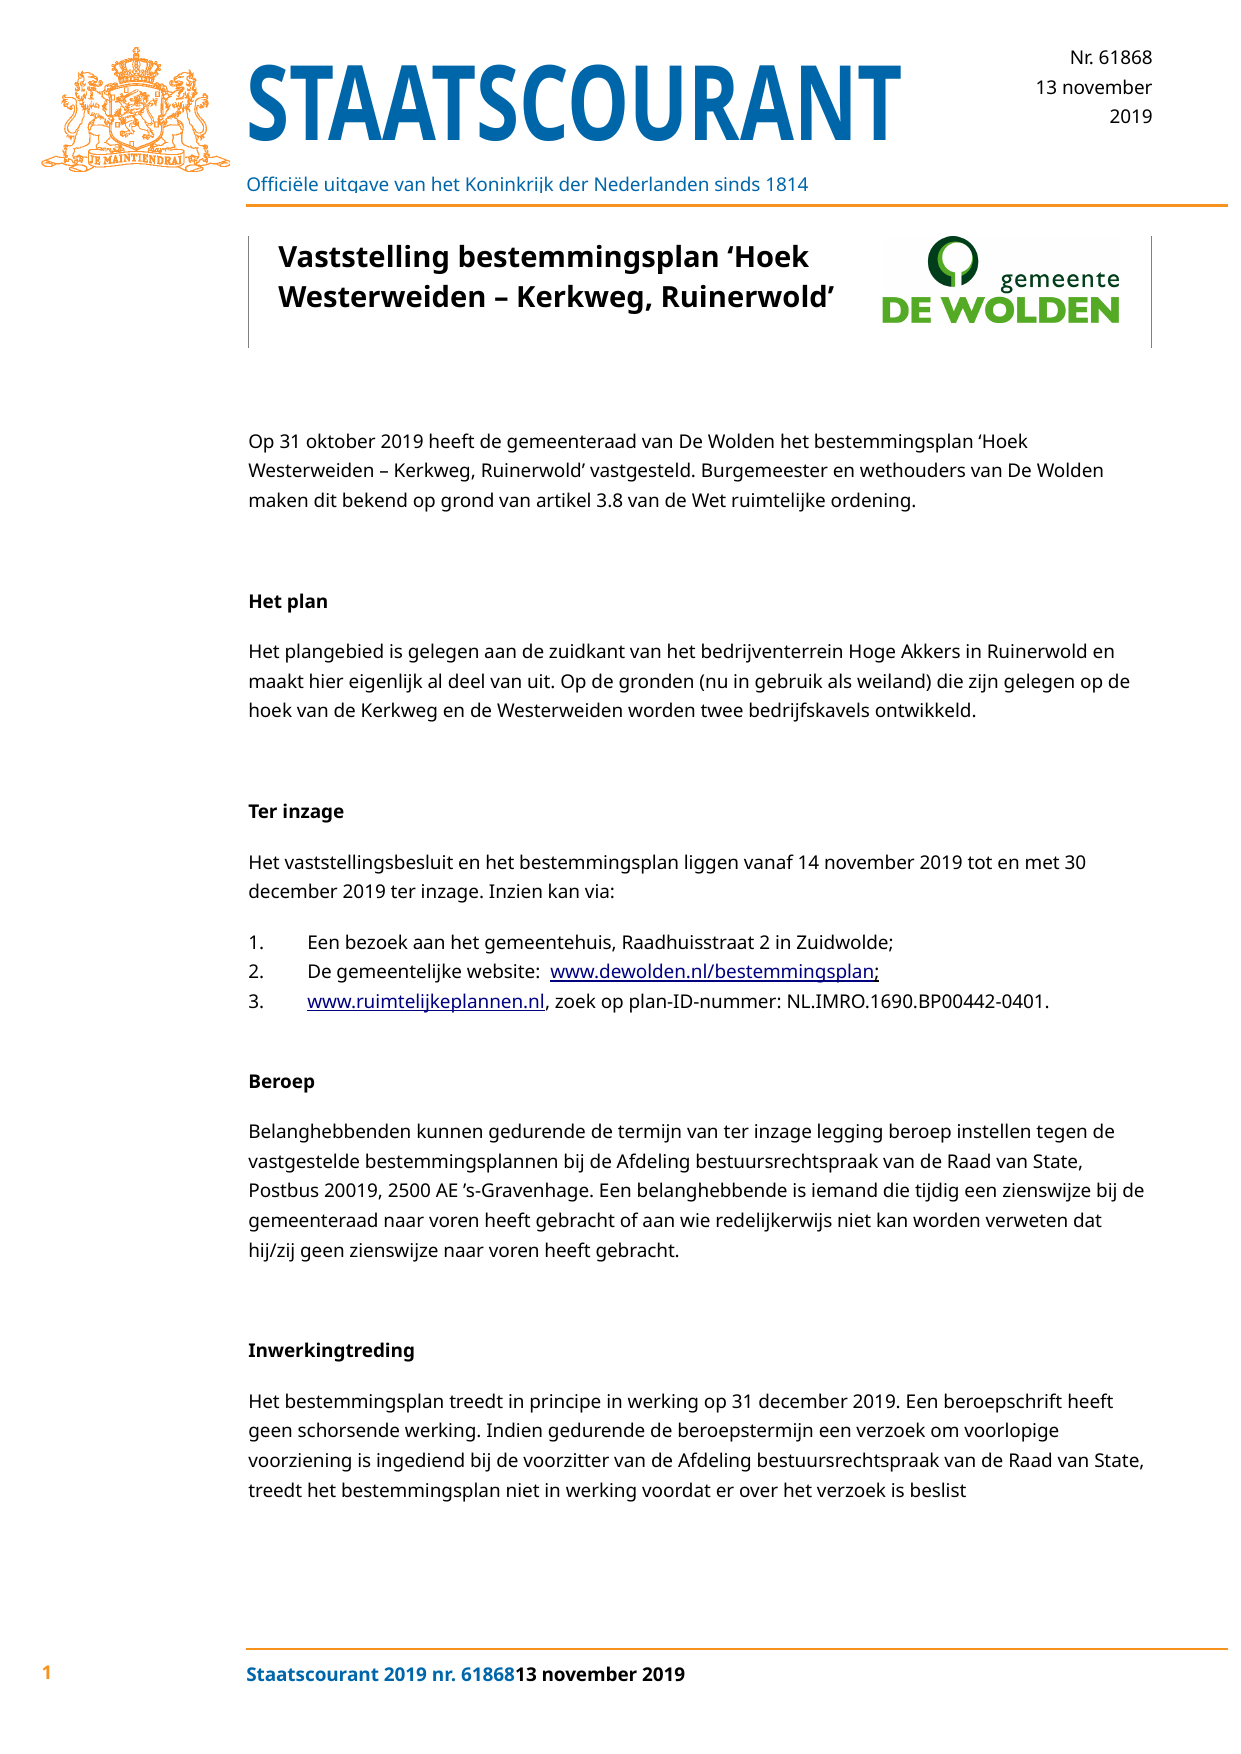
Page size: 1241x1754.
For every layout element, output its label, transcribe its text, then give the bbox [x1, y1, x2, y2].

table_header [850, 323, 1151, 348]
list Een bezoek aan het gemeentehuis, Raadhuisstraat 2 in Zuidwolde; [248, 929, 1152, 955]
text Het plangebied is gelegen aan de zuidkant van het bedrijventerrein Hoge Akkers in Ruinerwold en maakt hier eigenlijk al deel van uit. Op de gronden (nu in gebruik als weiland) die zijn gelegen op de hoek van de Kerkweg en de Westerweiden worden twee bedrijfskavels ontwikkeld. [248, 638, 1152, 723]
table_header [1119, 236, 1151, 322]
list De gemeentelijke website: www.dewolden.nl/bestemmingsplan; [248, 958, 1152, 984]
text Op 31 oktober 2019 heeft de gemeenteraad van De Wolden het bestemmingsplan ‘Hoek Westerweiden – Kerkweg, Ruinerwold’ vastgesteld. Burgemeester en wethouders van De Wolden maken dit bekend op grond van artikel 3.8 van de Wet ruimtelijke ordening. [248, 428, 1152, 513]
text Inwerkingtreding [248, 1338, 1152, 1363]
text Het bestemmingsplan treedt in principe in werking op 31 december 2019. Een beroepschrift heeft geen schorsende werking. Indien gedurende de beroepstermijn een verzoek om voorlopige voorziening is ingediend bij de voorzitter van de Afdeling bestuursrechtspraak van de Raad van State, treedt het bestemmingsplan niet in werking voordat er over het verzoek is beslist [248, 1388, 1152, 1503]
text Belanghebbenden kunnen gedurende de termijn van ter inzage legging beroep instellen tegen de vastgestelde bestemmingsplannen bij de Afdeling bestuursrechtspraak van de Raad van State, Postbus 20019, 2500 AE ’s-Gravenhage. Een belanghebbende is iemand die tijdig een zienswijze bij de gemeenteraad naar voren heeft gebracht of aan wie redelijkerwijs niet kan worden verweten dat hij/zij geen zienswijze naar voren heeft gebracht. [248, 1118, 1152, 1263]
text Het vaststellingsbesluit en het bestemmingsplan liggen vanaf 14 november 2019 tot en met 30 december 2019 ter inzage. Inzien kan via: [248, 849, 1152, 904]
picture [41, 47, 231, 172]
text Het plan [248, 588, 1152, 614]
text Beroep [248, 1068, 1152, 1094]
list www.ruimtelijkeplannen.nl, zoek op plan-ID-nummer: NL.IMRO.1690.BP00442-0401. [248, 988, 1152, 1014]
table_header Vaststelling bestemmingsplan ‘Hoek Westerweiden – Kerkweg, Ruinerwold’ [249, 236, 850, 348]
picture [882, 236, 1119, 323]
table_header [850, 236, 882, 322]
text Ter inzage [248, 798, 1152, 824]
